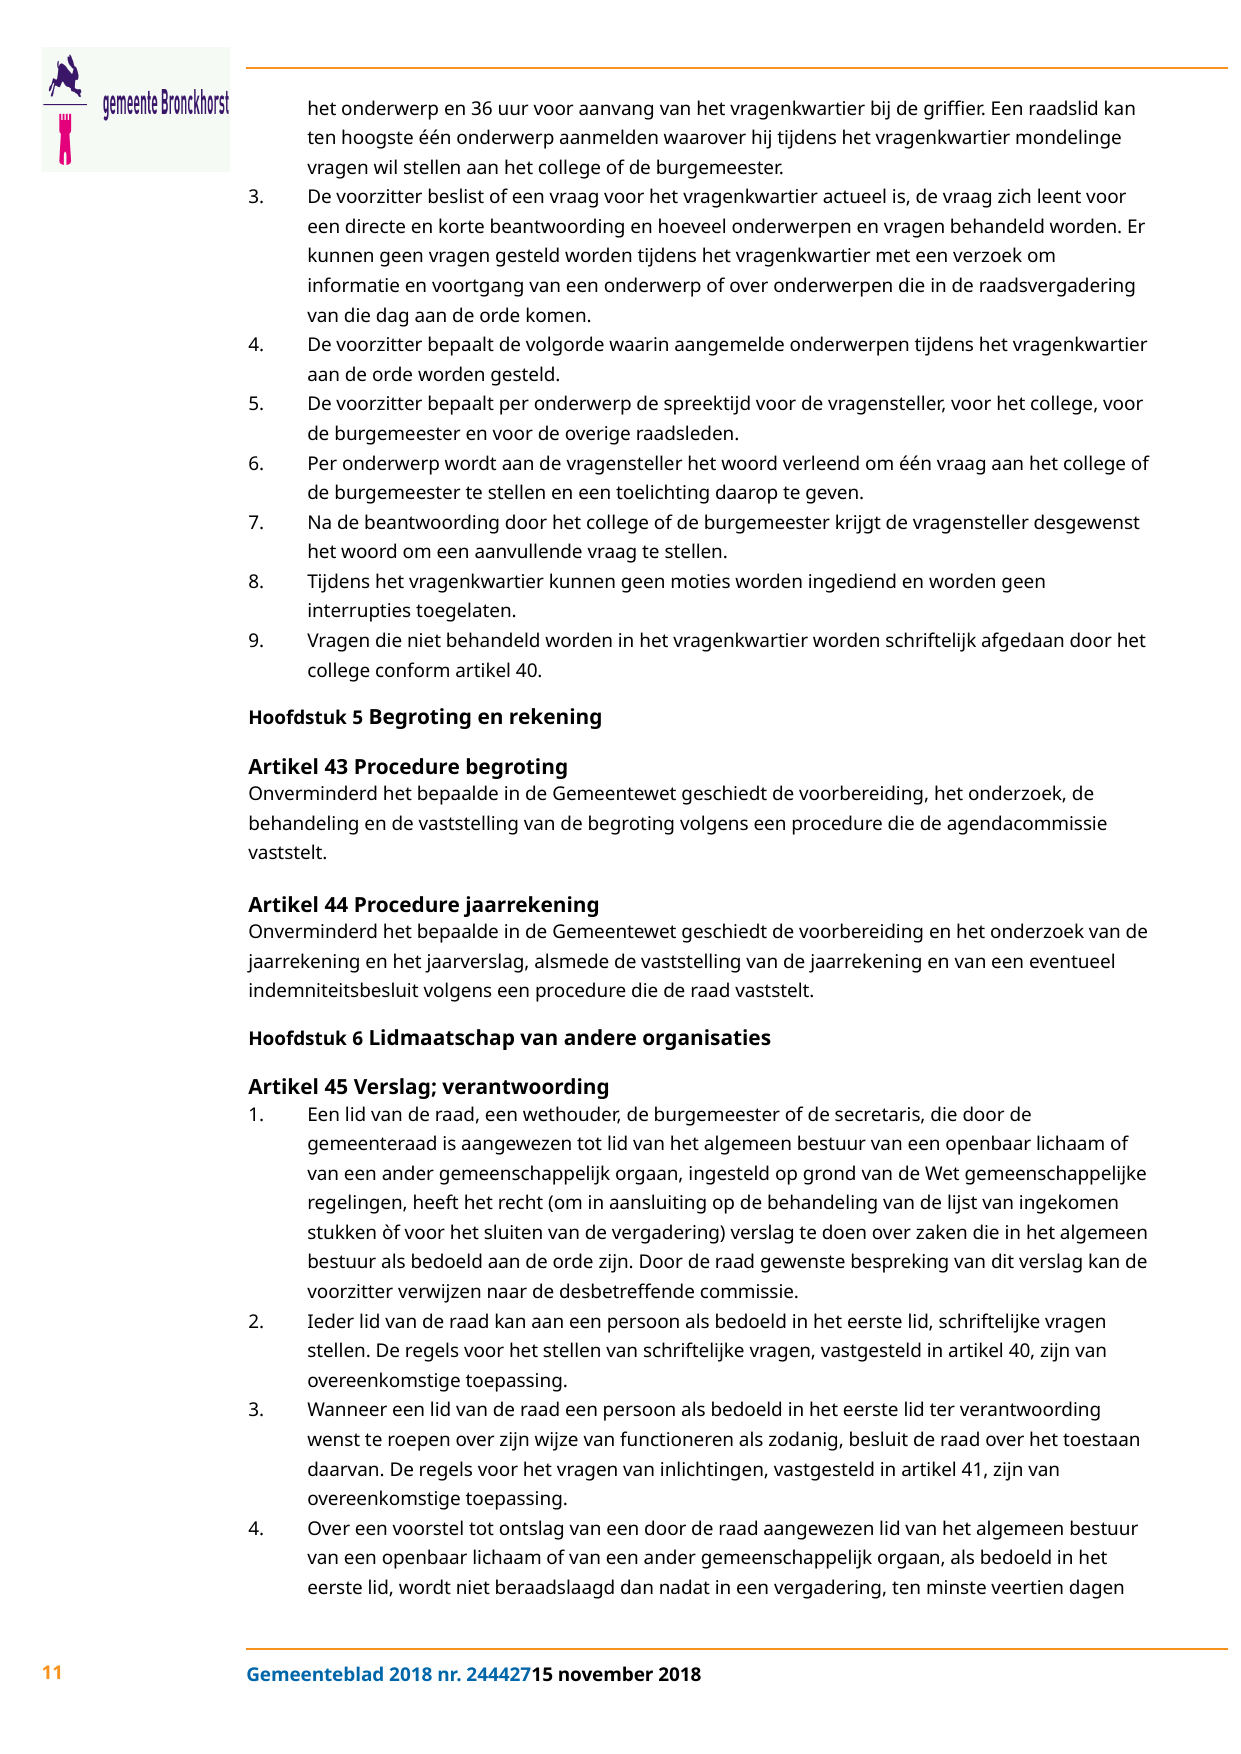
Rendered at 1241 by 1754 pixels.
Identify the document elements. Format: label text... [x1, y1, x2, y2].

text Artikel 44 Procedure jaarrekening [248, 890, 1152, 918]
list De voorzitter bepaalt per onderwerp de spreektijd voor de vragensteller, voor het college, voor de burgemeester en voor de overige raadsleden. [248, 391, 1152, 446]
text Onverminderd het bepaalde in de Gemeentewet geschiedt de voorbereiding, het onderzoek, de behandeling en de vaststelling van de begroting volgens een procedure die de agendacommissie vaststelt. [248, 780, 1152, 865]
text Artikel 43 Procedure begroting [248, 752, 1152, 780]
text Hoofdstuk 5 Begroting en rekening [248, 702, 1152, 731]
list Ieder lid van de raad kan aan een persoon als bedoeld in het eerste lid, schriftelijke vragen stellen. De regels voor het stellen van schriftelijke vragen, vastgesteld in artikel 40, zijn van overeenkomstige toepassing. [248, 1308, 1152, 1393]
list het onderwerp en 36 uur voor aanvang van het vragenkwartier bij de griffier. Een raadslid kan ten hoogste één onderwerp aanmelden waarover hij tijdens het vragenkwartier mondelinge vragen wil stellen aan het college of de burgemeester. [248, 95, 1152, 180]
list Wanneer een lid van de raad een persoon als bedoeld in het eerste lid ter verantwoording wenst te roepen over zijn wijze van functioneren als zodanig, besluit de raad over het toestaan daarvan. De regels voor het vragen van inlichtingen, vastgesteld in artikel 41, zijn van overeenkomstige toepassing. [248, 1397, 1152, 1511]
text Hoofdstuk 6 Lidmaatschap van andere organisaties [248, 1023, 1152, 1051]
list Een lid van de raad, een wethouder, de burgemeester of de secretaris, die door de gemeenteraad is aangewezen tot lid van het algemeen bestuur van een openbaar lichaam of van een ander gemeenschappelijk orgaan, ingesteld op grond van de Wet gemeenschappelijke regelingen, heeft het recht (om in aansluiting op de behandeling van de lijst van ingekomen stukken òf voor het sluiten van de vergadering) verslag te doen over zaken die in het algemeen bestuur als bedoeld aan de orde zijn. Door de raad gewenste bespreking van dit verslag kan de voorzitter verwijzen naar de desbetreffende commissie. [248, 1101, 1152, 1304]
list De voorzitter bepaalt de volgorde waarin aangemelde onderwerpen tijdens het vragenkwartier aan de orde worden gesteld. [248, 331, 1152, 387]
list De voorzitter beslist of een vraag voor het vragenkwartier actueel is, de vraag zich leent voor een directe en korte beantwoording en hoeveel onderwerpen en vragen behandeld worden. Er kunnen geen vragen gesteld worden tijdens het vragenkwartier met een verzoek om informatie en voortgang van een onderwerp of over onderwerpen die in de raadsvergadering van die dag aan de orde komen. [248, 183, 1152, 328]
text Onverminderd het bepaalde in de Gemeentewet geschiedt de voorbereiding en het onderzoek van de jaarrekening en het jaarverslag, alsmede de vaststelling van de jaarrekening en van een eventueel indemniteitsbesluit volgens een procedure die de raad vaststelt. [248, 918, 1152, 1003]
list Tijdens het vragenkwartier kunnen geen moties worden ingediend en worden geen interrupties toegelaten. [248, 568, 1152, 623]
list Over een voorstel tot ontslag van een door de raad aangewezen lid van het algemeen bestuur van een openbaar lichaam of van een ander gemeenschappelijk orgaan, als bedoeld in het eerste lid, wordt niet beraadslaagd dan nadat in een vergadering, ten minste veertien dagen [248, 1515, 1152, 1600]
picture [41, 47, 231, 172]
text Artikel 45 Verslag; verantwoording [248, 1072, 1152, 1101]
list Per onderwerp wordt aan de vragensteller het woord verleend om één vraag aan het college of de burgemeester te stellen en een toelichting daarop te geven. [248, 450, 1152, 505]
list Vragen die niet behandeld worden in het vragenkwartier worden schriftelijk afgedaan door het college conform artikel 40. [248, 627, 1152, 683]
list Na de beantwoording door het college of de burgemeester krijgt de vragensteller desgewenst het woord om een aanvullende vraag te stellen. [248, 509, 1152, 564]
